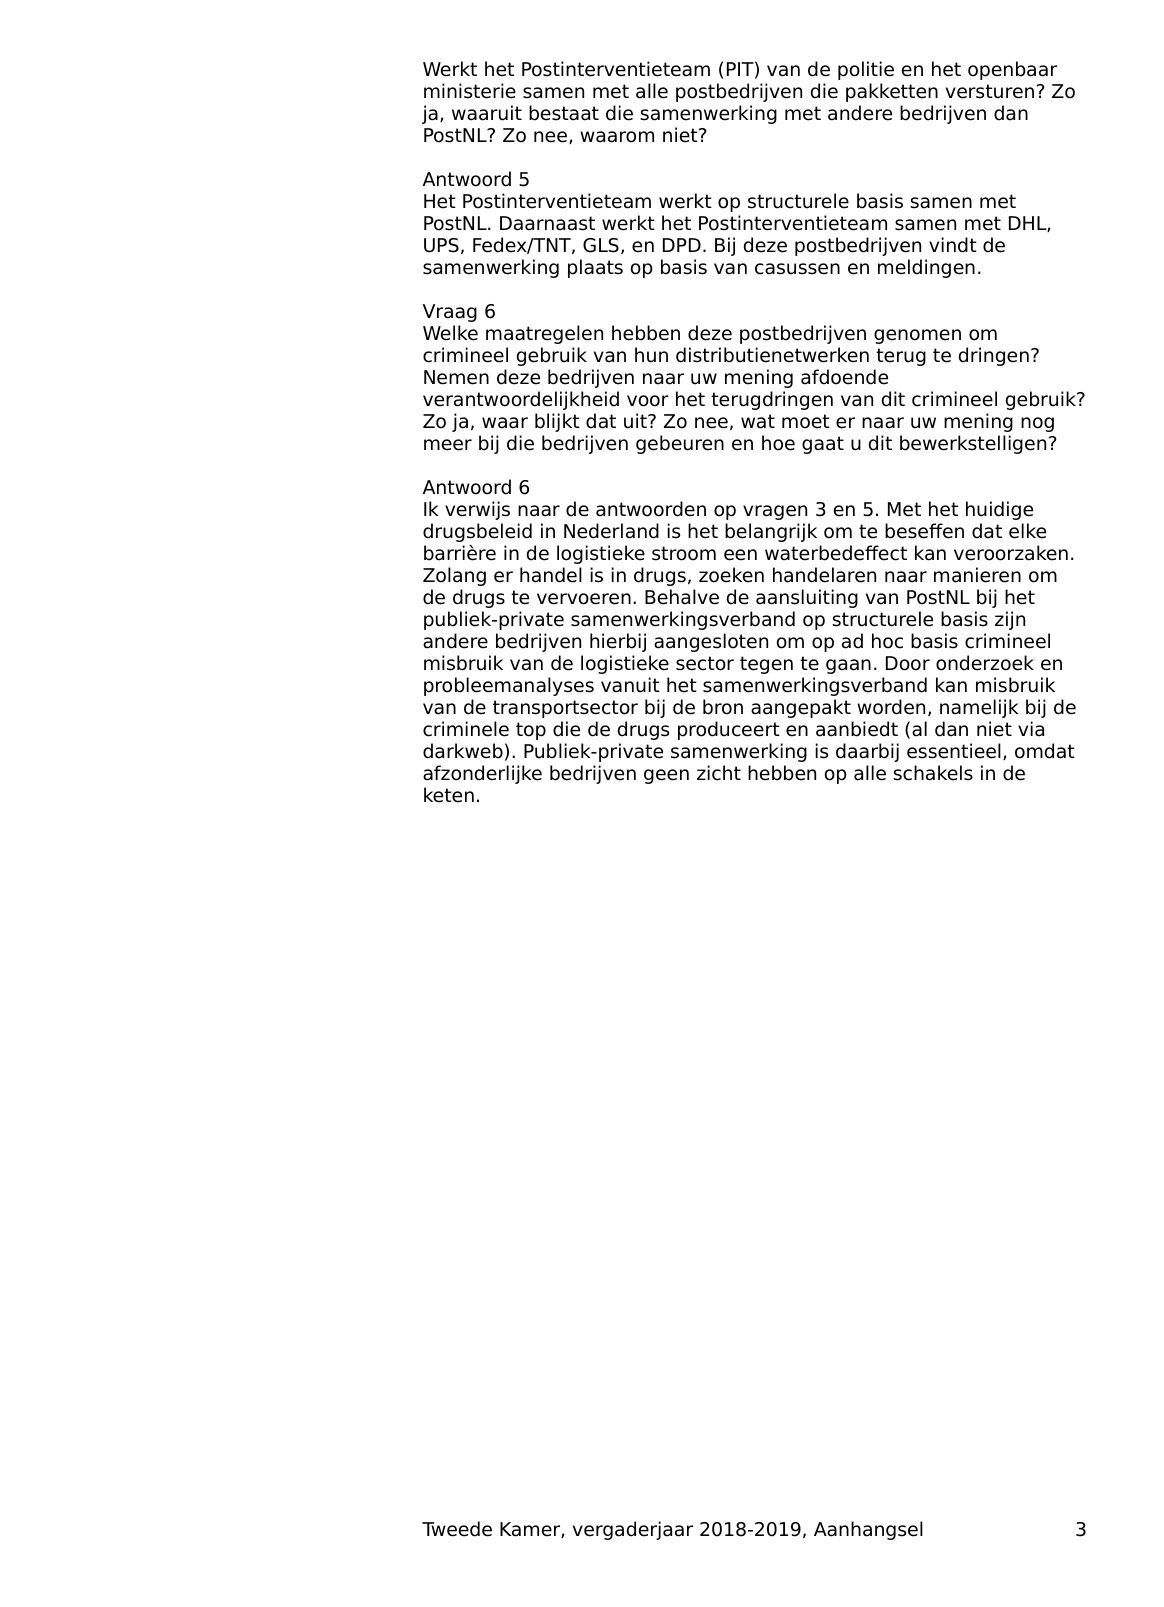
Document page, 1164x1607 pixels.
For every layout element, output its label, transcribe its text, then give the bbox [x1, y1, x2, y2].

text Welke maatregelen hebben deze postbedrijven genomen om crimineel gebruik van hun distributienetwerken terug te dringen? Nemen deze bedrijven naar uw mening afdoende verantwoordelijkheid voor het terugdringen van dit crimineel gebruik? Zo ja, waar blijkt dat uit? Zo nee, wat moet er naar uw mening nog meer bij die bedrijven gebeuren en hoe gaat u dit bewerkstelligen? [422, 323, 1087, 455]
text Werkt het Postinterventieteam (PIT) van de politie en het openbaar ministerie samen met alle postbedrijven die pakketten versturen? Zo ja, waaruit bestaat die samenwerking met andere bedrijven dan PostNL? Zo nee, waarom niet? [422, 59, 1087, 147]
text Antwoord 6 [422, 477, 1087, 499]
text Vraag 6 [422, 301, 1087, 323]
text Antwoord 5 [422, 169, 1087, 191]
text Ik verwijs naar de antwoorden op vragen 3 en 5. Met het huidige drugsbeleid in Nederland is het belangrijk om te beseffen dat elke barrière in de logistieke stroom een waterbedeffect kan veroorzaken. Zolang er handel is in drugs, zoeken handelaren naar manieren om de drugs te vervoeren. Behalve de aansluiting van PostNL bij het publiek-private samenwerkingsverband op structurele basis zijn andere bedrijven hierbij aangesloten om op ad hoc basis crimineel misbruik van de logistieke sector tegen te gaan. Door onderzoek en probleemanalyses vanuit het samenwerkingsverband kan misbruik van de transportsector bij de bron aangepakt worden, namelijk bij de criminele top die de drugs produceert en aanbiedt (al dan niet via darkweb). Publiek-private samenwerking is daarbij essentieel, omdat afzonderlijke bedrijven geen zicht hebben op alle schakels in de keten. [422, 499, 1087, 807]
text Het Postinterventieteam werkt op structurele basis samen met PostNL. Daarnaast werkt het Postinterventieteam samen met DHL, UPS, Fedex/TNT, GLS, en DPD. Bij deze postbedrijven vindt de samenwerking plaats op basis van casussen en meldingen. [422, 191, 1087, 279]
